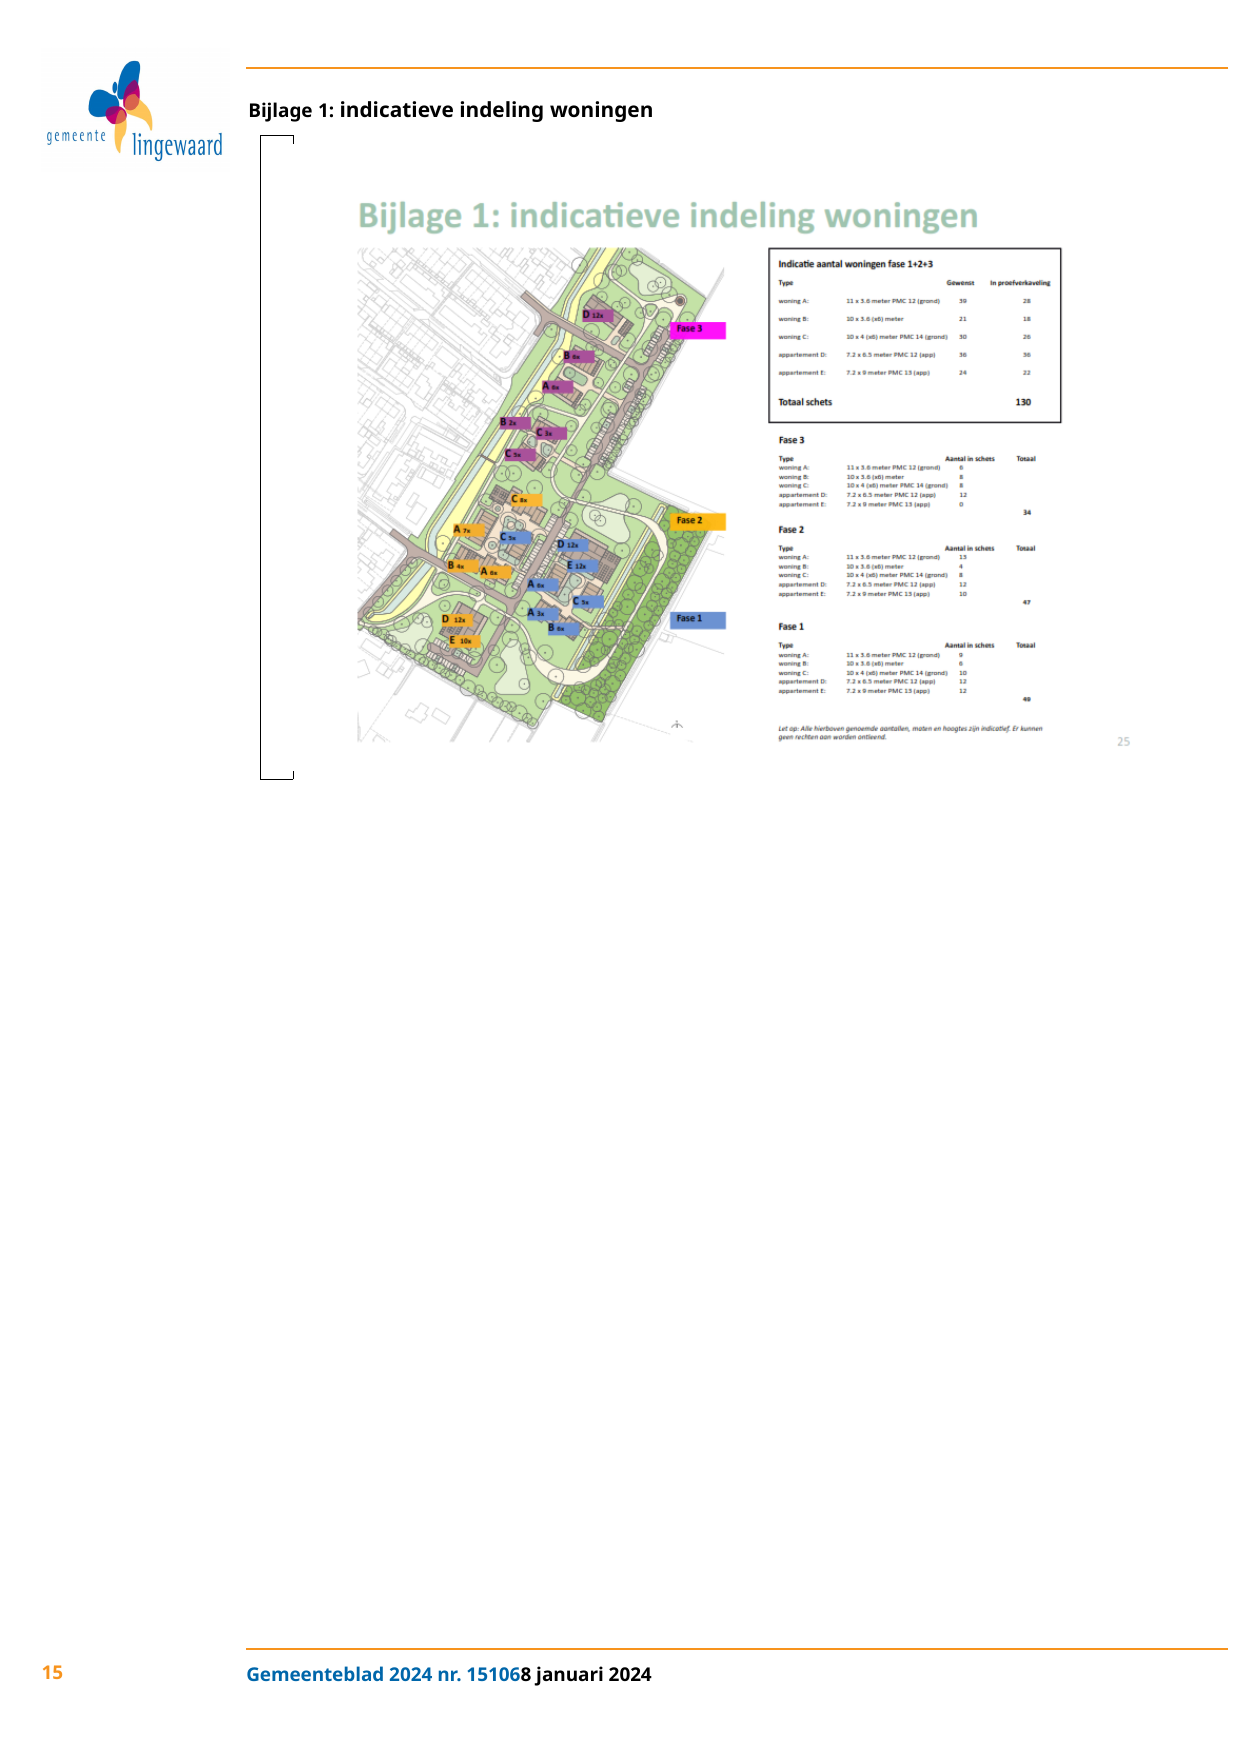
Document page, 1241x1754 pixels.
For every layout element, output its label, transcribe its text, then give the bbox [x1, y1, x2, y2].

picture [268, 144, 1155, 771]
picture [41, 47, 231, 172]
text Bijlage 1: indicatieve indeling woningen [248, 95, 1152, 123]
